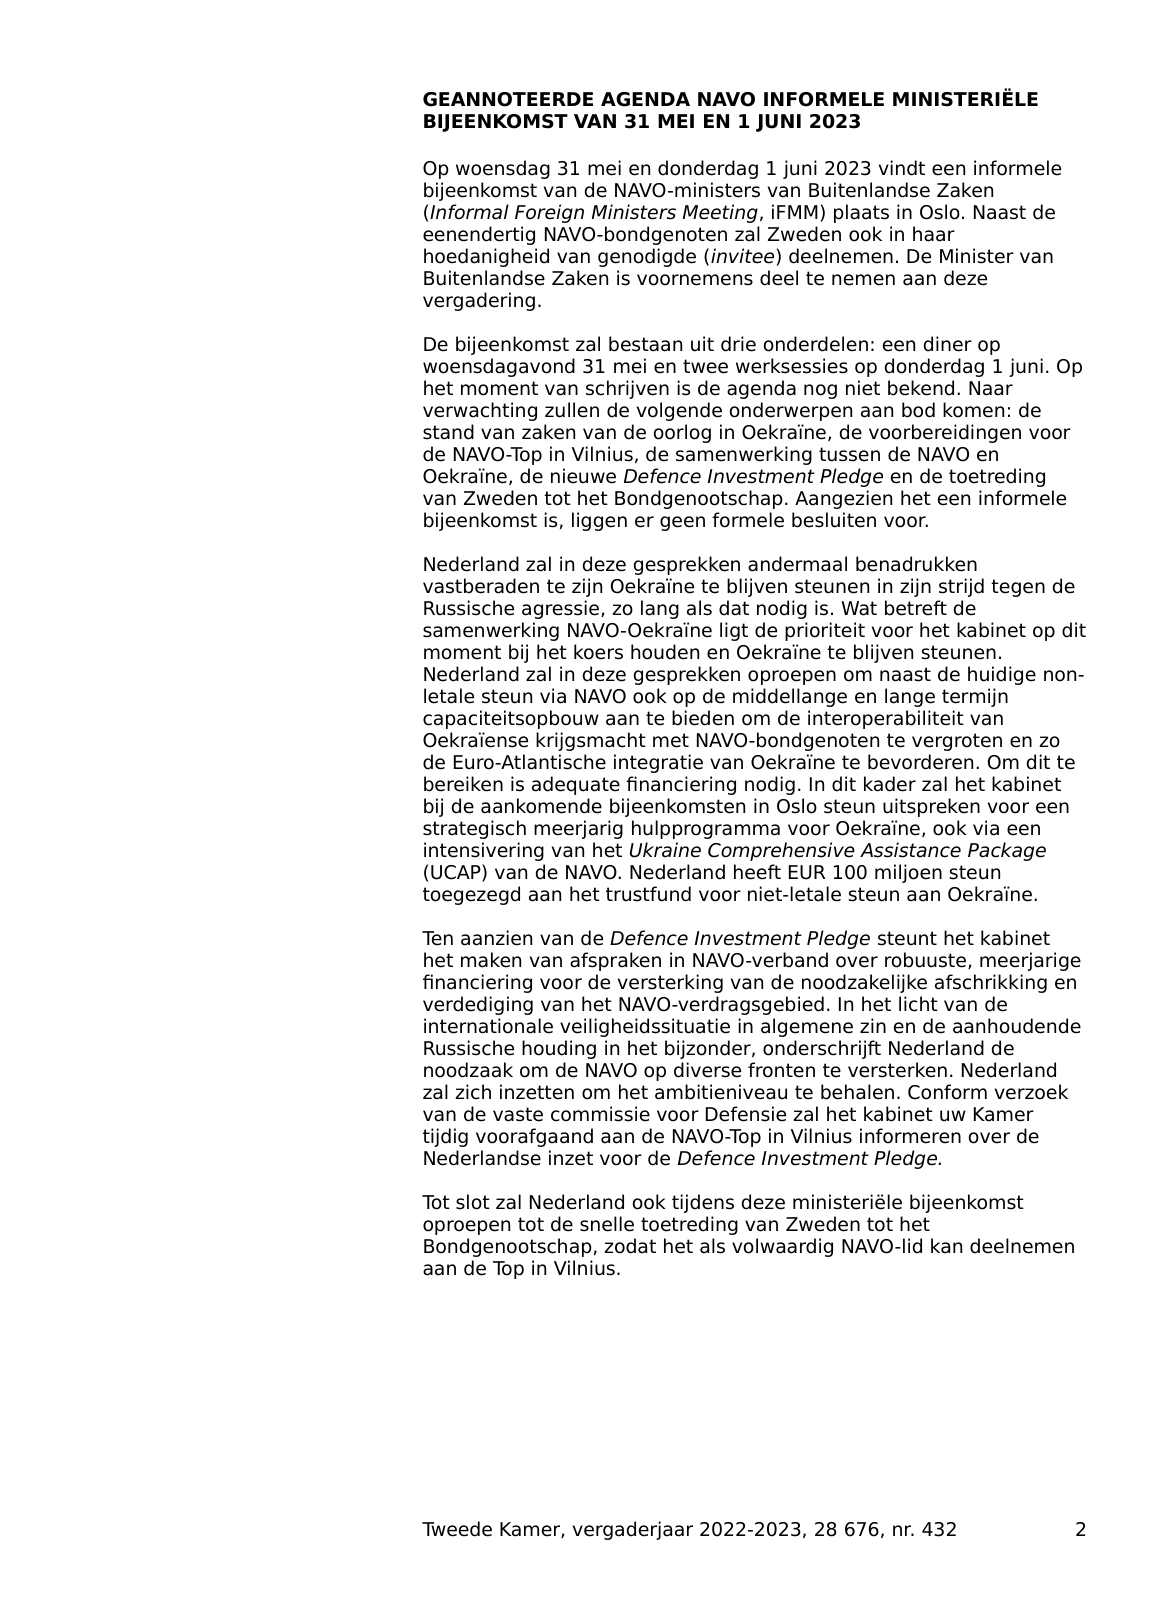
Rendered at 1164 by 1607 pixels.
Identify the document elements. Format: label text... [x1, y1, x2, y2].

text Op woensdag 31 mei en donderdag 1 juni 2023 vindt een informele bijeenkomst van de NAVO-ministers van Buitenlandse Zaken (Informal Foreign Ministers Meeting, iFMM) plaats in Oslo. Naast de eenendertig NAVO-bondgenoten zal Zweden ook in haar hoedanigheid van genodigde (invitee) deelnemen. De Minister van Buitenlandse Zaken is voornemens deel te nemen aan deze vergadering. [422, 158, 1087, 312]
text De bijeenkomst zal bestaan uit drie onderdelen: een diner op woensdagavond 31 mei en twee werksessies op donderdag 1 juni. Op het moment van schrijven is de agenda nog niet bekend. Naar verwachting zullen de volgende onderwerpen aan bod komen: de stand van zaken van de oorlog in Oekraïne, de voorbereidingen voor de NAVO-Top in Vilnius, de samenwerking tussen de NAVO en Oekraïne, de nieuwe Defence Investment Pledge en de toetreding van Zweden tot het Bondgenootschap. Aangezien het een informele bijeenkomst is, liggen er geen formele besluiten voor. [422, 334, 1087, 532]
text Tot slot zal Nederland ook tijdens deze ministeriële bijeenkomst oproepen tot de snelle toetreding van Zweden tot het Bondgenootschap, zodat het als volwaardig NAVO-lid kan deelnemen aan de Top in Vilnius. [422, 1192, 1087, 1280]
subtitle GEANNOTEERDE AGENDA NAVO INFORMELE MINISTERIËLE BIJEENKOMST VAN 31 MEI EN 1 JUNI 2023 [422, 89, 1087, 133]
text Nederland zal in deze gesprekken andermaal benadrukken vastberaden te zijn Oekraïne te blijven steunen in zijn strijd tegen de Russische agressie, zo lang als dat nodig is. Wat betreft de samenwerking NAVO-Oekraïne ligt de prioriteit voor het kabinet op dit moment bij het koers houden en Oekraïne te blijven steunen. Nederland zal in deze gesprekken oproepen om naast de huidige non-letale steun via NAVO ook op de middellange en lange termijn capaciteitsopbouw aan te bieden om de interoperabiliteit van Oekraïense krijgsmacht met NAVO-bondgenoten te vergroten en zo de Euro-Atlantische integratie van Oekraïne te bevorderen. Om dit te bereiken is adequate financiering nodig. In dit kader zal het kabinet bij de aankomende bijeenkomsten in Oslo steun uitspreken voor een strategisch meerjarig hulpprogramma voor Oekraïne, ook via een intensivering van het Ukraine Comprehensive Assistance Package (UCAP) van de NAVO. Nederland heeft EUR 100 miljoen steun toegezegd aan het trustfund voor niet-letale steun aan Oekraïne. [422, 554, 1087, 906]
text Ten aanzien van de Defence Investment Pledge steunt het kabinet het maken van afspraken in NAVO-verband over robuuste, meerjarige financiering voor de versterking van de noodzakelijke afschrikking en verdediging van het NAVO-verdragsgebied. In het licht van de internationale veiligheidssituatie in algemene zin en de aanhoudende Russische houding in het bijzonder, onderschrijft Nederland de noodzaak om de NAVO op diverse fronten te versterken. Nederland zal zich inzetten om het ambitieniveau te behalen. Conform verzoek van de vaste commissie voor Defensie zal het kabinet uw Kamer tijdig voorafgaand aan de NAVO-Top in Vilnius informeren over de Nederlandse inzet voor de Defence Investment Pledge. [422, 928, 1087, 1170]
